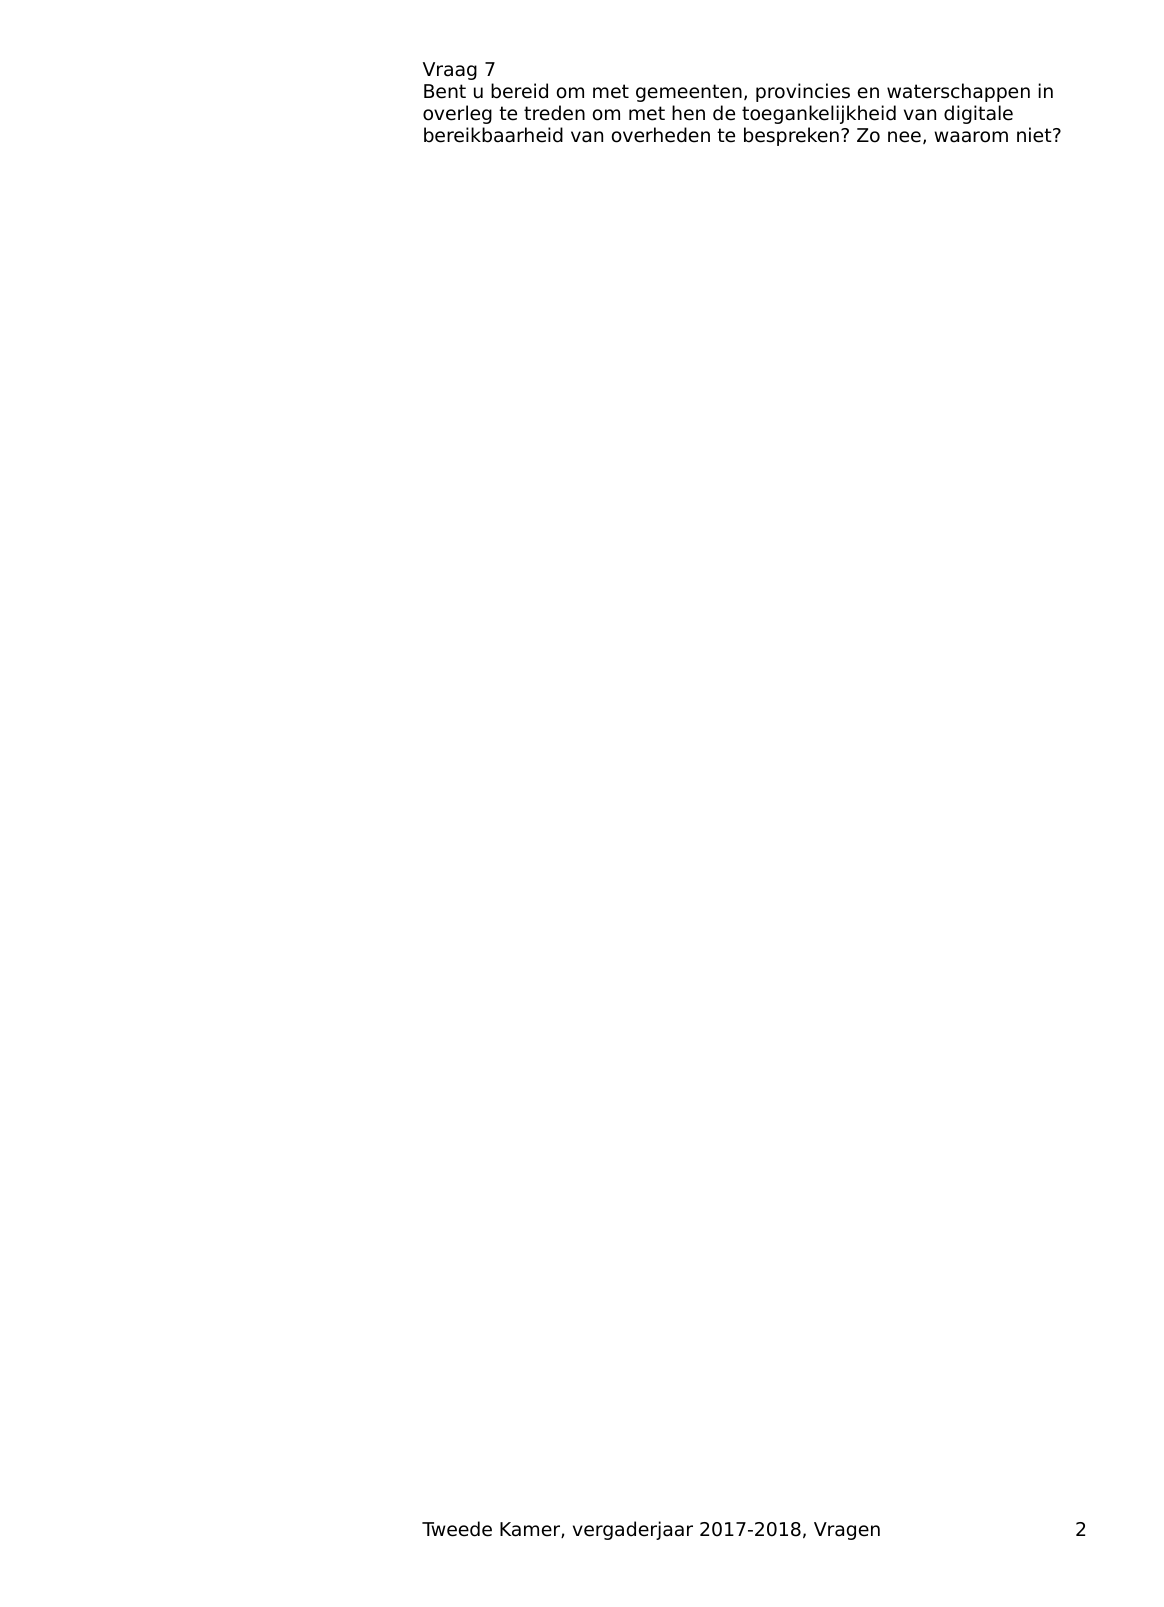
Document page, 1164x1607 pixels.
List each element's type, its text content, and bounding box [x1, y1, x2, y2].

text Bent u bereid om met gemeenten, provincies en waterschappen in overleg te treden om met hen de toegankelijkheid van digitale bereikbaarheid van overheden te bespreken? Zo nee, waarom niet? [422, 81, 1087, 147]
text Vraag 7 [422, 59, 1087, 81]
